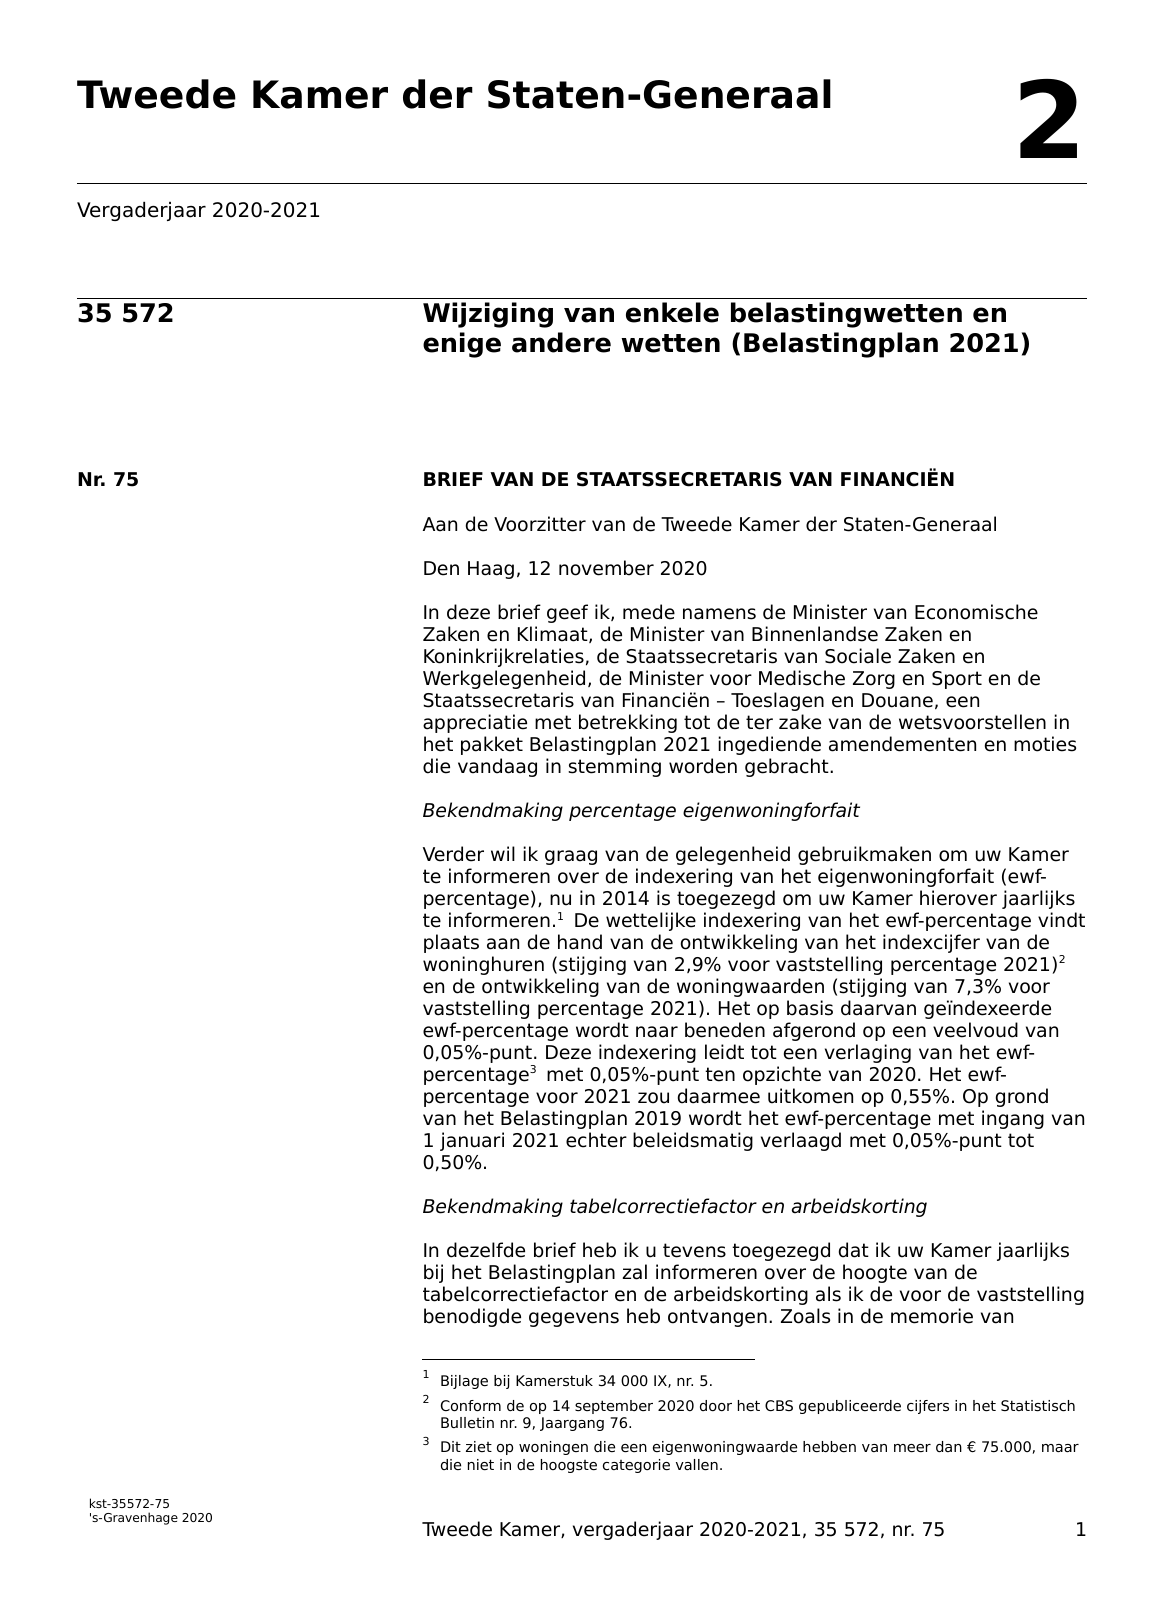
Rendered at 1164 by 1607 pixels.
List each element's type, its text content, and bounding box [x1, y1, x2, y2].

text 's-Gravenhage 2020 [88, 1511, 323, 1525]
text Den Haag, 12 november 2020 [422, 558, 1087, 580]
table_header Tweede Kamer der Staten-Generaal [77, 59, 886, 183]
table_cell Vergaderjaar 2020-2021 [77, 184, 1087, 298]
text Conform de op 14 september 2020 door het CBS gepubliceerde cijfers in het Statistisch Bulletin nr. 9, Jaargang 76. [422, 1393, 1087, 1432]
text In dezelfde brief heb ik u tevens toegezegd dat ik uw Kamer jaarlijks bij het Belastingplan zal informeren over de hoogte van de tabelcorrectiefactor en de arbeidskorting als ik de voor de vaststelling benodigde gegevens heb ontvangen. Zoals in de memorie van [422, 1240, 1087, 1328]
text Bijlage bij Kamerstuk 34 000 IX, nr. 5. [422, 1368, 1087, 1391]
subtitle Bekendmaking tabelcorrectiefactor en arbeidskorting [422, 1196, 1087, 1218]
text Dit ziet op woningen die een eigenwoningwaarde hebben van meer dan € 75.000, maar die niet in de hoogste categorie vallen. [422, 1435, 1087, 1474]
subtitle Nr. 75 BRIEF VAN DE STAATSSECRETARIS VAN FINANCIËN [77, 469, 1087, 491]
text In deze brief geef ik, mede namens de Minister van Economische Zaken en Klimaat, de Minister van Binnenlandse Zaken en Koninkrijkrelaties, de Staatssecretaris van Sociale Zaken en Werkgelegenheid, de Minister voor Medische Zorg en Sport en de Staatssecretaris van Financiën – Toeslagen en Douane, een appreciatie met betrekking tot de ter zake van de wetsvoorstellen in het pakket Belastingplan 2021 ingediende amendementen en moties die vandaag in stemming worden gebracht. [422, 602, 1087, 778]
subtitle 35 572 Wijziging van enkele belastingwetten en enige andere wetten (Belastingplan 2021) [77, 299, 1087, 358]
text Verder wil ik graag van de gelegenheid gebruikmaken om uw Kamer te informeren over de indexering van het eigenwoningforfait (ewf-percentage), nu in 2014 is toegezegd om uw Kamer hierover jaarlijks te informeren. De wettelijke indexering van het ewf-percentage vindt plaats aan de hand van de ontwikkeling van het indexcijfer van de woninghuren (stijging van 2,9% voor vaststelling percentage 2021) en de ontwikkeling van de woningwaarden (stijging van 7,3% voor vaststelling percentage 2021). Het op basis daarvan geïndexeerde ewf-percentage wordt naar beneden afgerond op een veelvoud van 0,05%-punt. Deze indexering leidt tot een verlaging van het ewf-percentage met 0,05%-punt ten opzichte van 2020. Het ewf-percentage voor 2021 zou daarmee uitkomen op 0,55%. Op grond van het Belastingplan 2019 wordt het ewf-percentage met ingang van 1 januari 2021 echter beleidsmatig verlaagd met 0,05%-punt tot 0,50%. [422, 844, 1087, 1174]
subtitle Bekendmaking percentage eigenwoningforfait [422, 800, 1087, 822]
table_header 2 [886, 59, 1087, 183]
text kst-35572-75 [88, 1497, 323, 1511]
text Aan de Voorzitter van de Tweede Kamer der Staten-Generaal [422, 513, 1087, 536]
